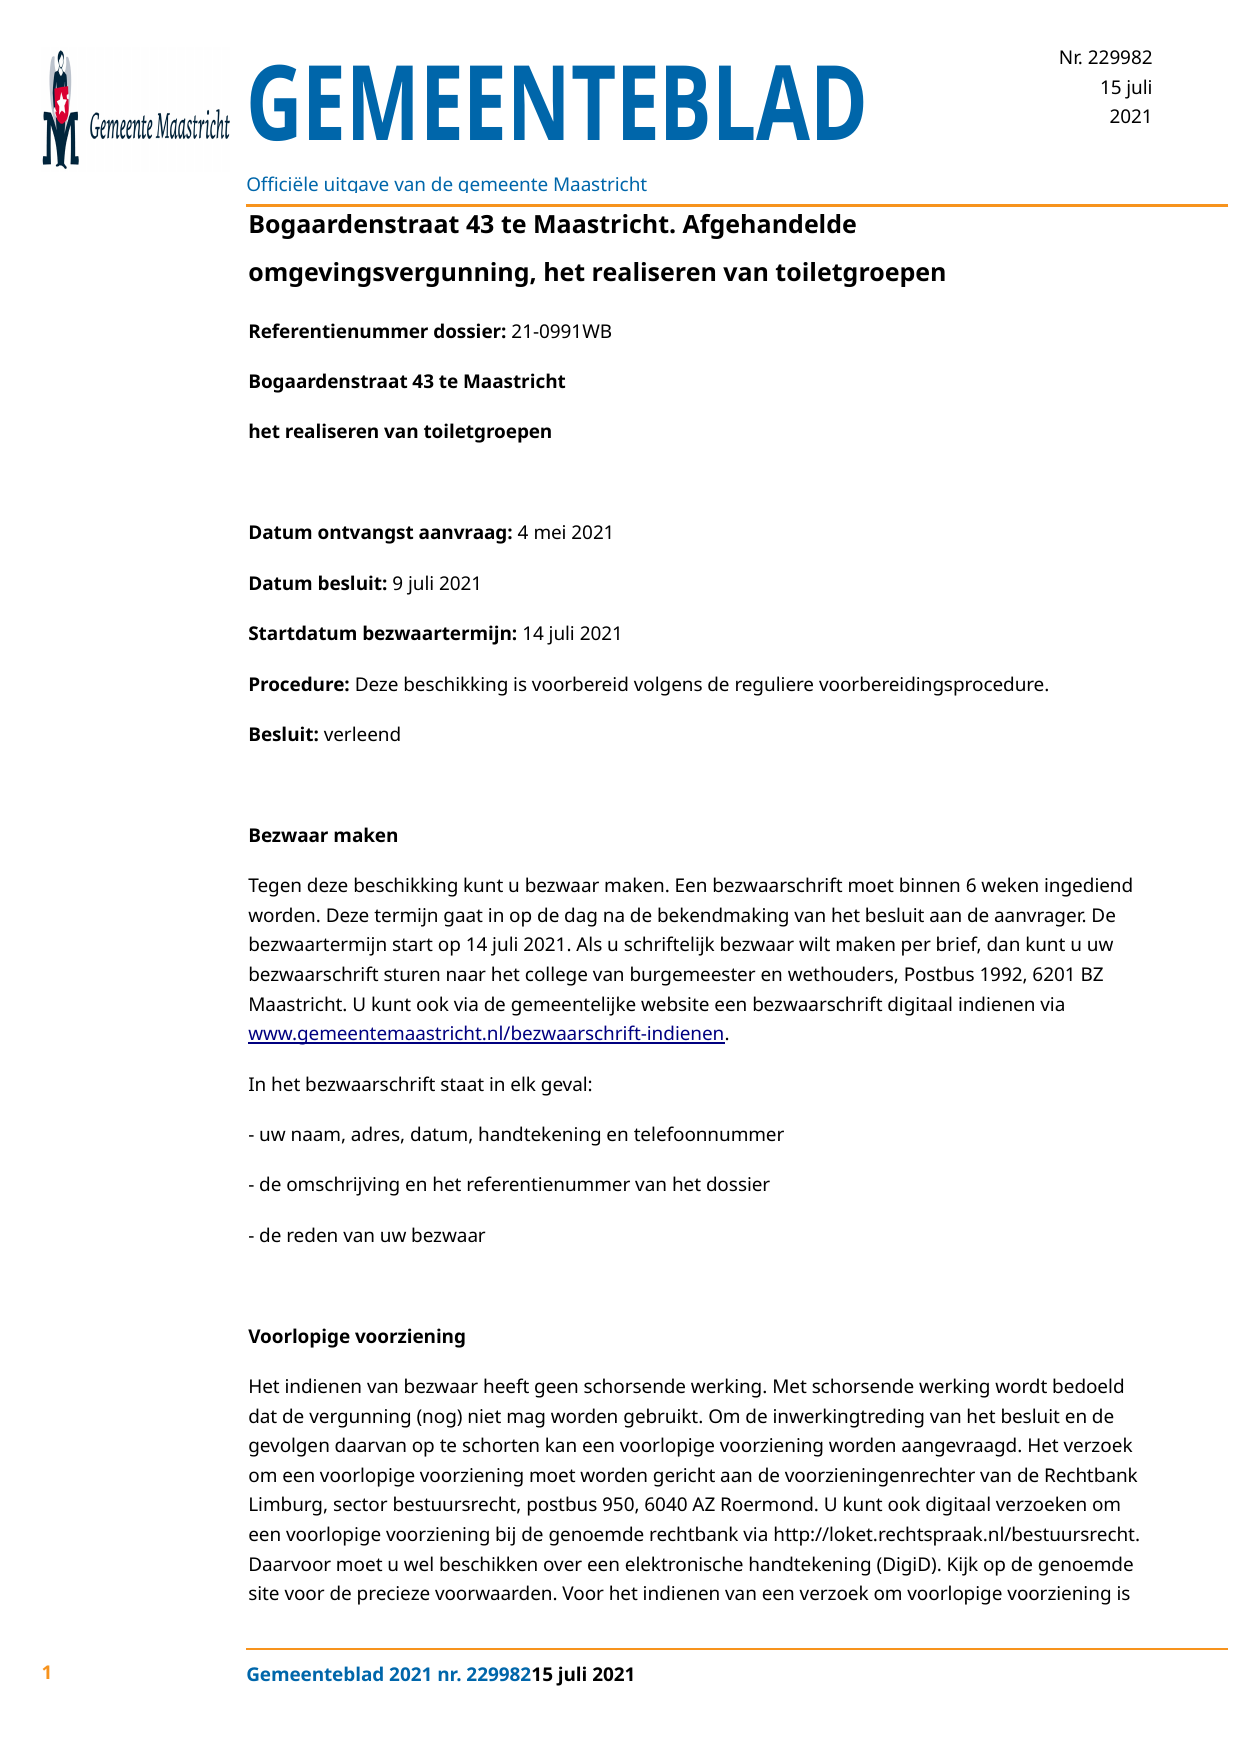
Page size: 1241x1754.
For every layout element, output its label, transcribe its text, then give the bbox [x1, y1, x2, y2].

text Bogaardenstraat 43 te Maastricht. Afgehandelde omgevingsvergunning, het realiseren van toiletgroepen [248, 207, 1152, 288]
text Referentienummer dossier: 21-0991WB [248, 318, 1152, 344]
text - uw naam, adres, datum, handtekening en telefoonnummer [248, 1121, 1152, 1147]
text Voorlopige voorziening [248, 1323, 1152, 1349]
text - de omschrijving en het referentienummer van het dossier [248, 1172, 1152, 1197]
text Datum besluit: 9 juli 2021 [248, 570, 1152, 596]
text In het bezwaarschrift staat in elk geval: [248, 1071, 1152, 1097]
text Startdatum bezwaartermijn: 14 juli 2021 [248, 620, 1152, 646]
text Bezwaar maken [248, 822, 1152, 848]
text Besluit: verleend [248, 721, 1152, 747]
text het realiseren van toiletgroepen [248, 419, 1152, 444]
text Datum ontvangst aanvraag: 4 mei 2021 [248, 519, 1152, 545]
picture [41, 47, 231, 172]
text Bogaardenstraat 43 te Maastricht [248, 368, 1152, 394]
text Procedure: Deze beschikking is voorbereid volgens de reguliere voorbereidingsprocedure. [248, 671, 1152, 697]
text Het indienen van bezwaar heeft geen schorsende werking. Met schorsende werking wordt bedoeld dat de vergunning (nog) niet mag worden gebruikt. Om de inwerkingtreding van het besluit en de gevolgen daarvan op te schorten kan een voorlopige voorziening worden aangevraagd. Het verzoek om een voorlopige voorziening moet worden gericht aan de voorzieningenrechter van de Rechtbank Limburg, sector bestuursrecht, postbus 950, 6040 AZ Roermond. U kunt ook digitaal verzoeken om een voorlopige voorziening bij de genoemde rechtbank via http://loket.rechtspraak.nl/bestuursrecht. Daarvoor moet u wel beschikken over een elektronische handtekening (DigiD). Kijk op de genoemde site voor de precieze voorwaarden. Voor het indienen van een verzoek om voorlopige voorziening is [248, 1373, 1152, 1606]
text - de reden van uw bezwaar [248, 1222, 1152, 1248]
text Tegen deze beschikking kunt u bezwaar maken. Een bezwaarschrift moet binnen 6 weken ingediend worden. Deze termijn gaat in op de dag na de bekendmaking van het besluit aan de aanvrager. De bezwaartermijn start op 14 juli 2021. Als u schriftelijk bezwaar wilt maken per brief, dan kunt u uw bezwaarschrift sturen naar het college van burgemeester en wethouders, Postbus 1992, 6201 BZ Maastricht. U kunt ook via de gemeentelijke website een bezwaarschrift digitaal indienen via www.gemeentemaastricht.nl/bezwaarschrift-indienen. [248, 872, 1152, 1046]
